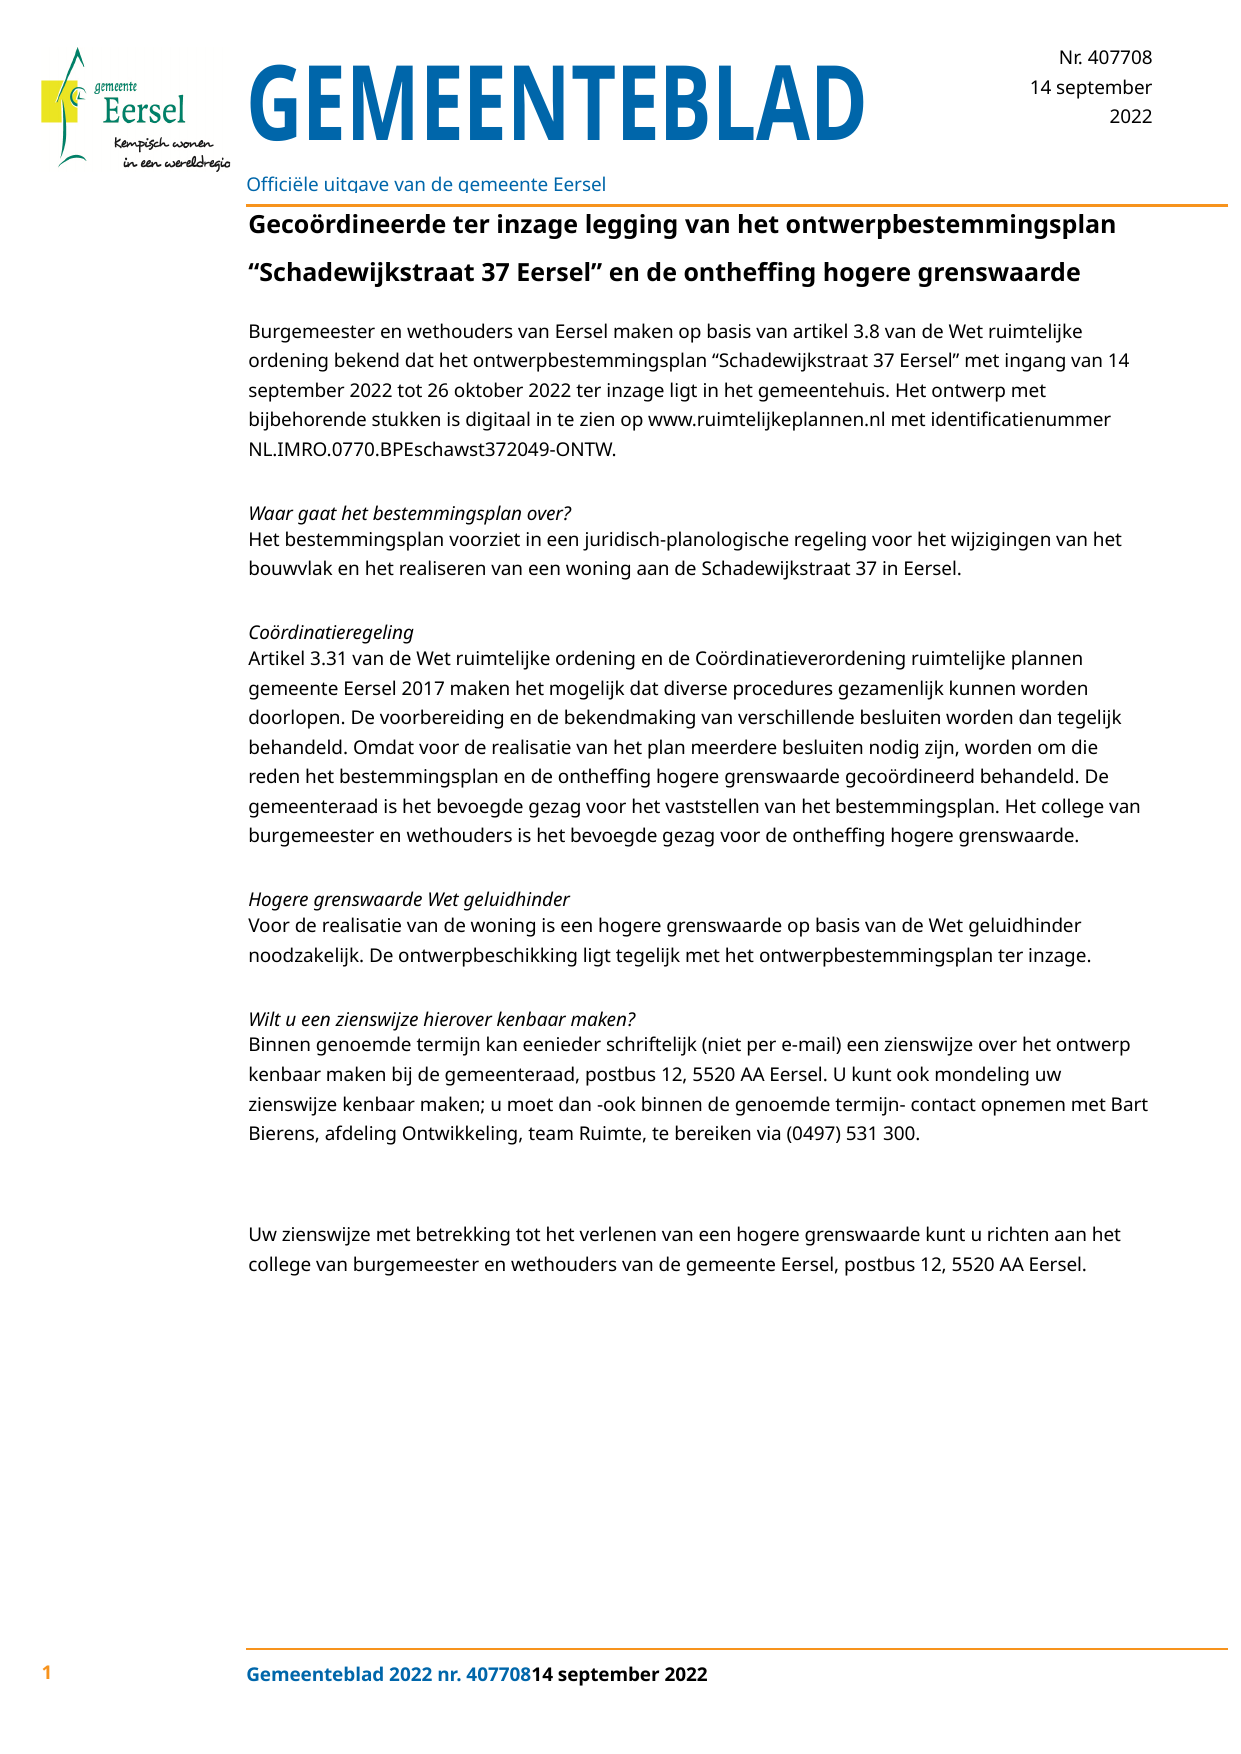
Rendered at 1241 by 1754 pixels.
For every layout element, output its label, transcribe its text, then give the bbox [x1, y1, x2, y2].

text Waar gaat het bestemmingsplan over? [248, 500, 1152, 526]
text Burgemeester en wethouders van Eersel maken op basis van artikel 3.8 van de Wet ruimtelijke ordening bekend dat het ontwerpbestemmingsplan “Schadewijkstraat 37 Eersel” met ingang van 14 september 2022 tot 26 oktober 2022 ter inzage ligt in het gemeentehuis. Het ontwerp met bijbehorende stukken is digitaal in te zien op www.ruimtelijkeplannen.nl met identificatienummer NL.IMRO.0770.BPEschawst372049-ONTW. [248, 318, 1152, 462]
text Voor de realisatie van de woning is een hogere grenswaarde op basis van de Wet geluidhinder noodzakelijk. De ontwerpbeschikking ligt tegelijk met het ontwerpbestemmingsplan ter inzage. [248, 912, 1152, 968]
text Hogere grenswaarde Wet geluidhinder [248, 887, 1152, 912]
text Het bestemmingsplan voorziet in een juridisch-planologische regeling voor het wijzigingen van het bouwvlak en het realiseren van een woning aan de Schadewijkstraat 37 in Eersel. [248, 526, 1152, 581]
text Wilt u een zienswijze hierover kenbaar maken? [248, 1006, 1152, 1032]
picture [41, 47, 231, 172]
text Coördinatieregeling [248, 619, 1152, 645]
text Uw zienswijze met betrekking tot het verlenen van een hogere grenswaarde kunt u richten aan het college van burgemeester en wethouders van de gemeente Eersel, postbus 12, 5520 AA Eersel. [248, 1221, 1152, 1277]
text Binnen genoemde termijn kan eenieder schriftelijk (niet per e-mail) een zienswijze over het ontwerp kenbaar maken bij de gemeenteraad, postbus 12, 5520 AA Eersel. U kunt ook mondeling uw zienswijze kenbaar maken; u moet dan -ook binnen de genoemde termijn- contact opnemen met Bart Bierens, afdeling Ontwikkeling, team Ruimte, te bereiken via (0497) 531 300. [248, 1032, 1152, 1146]
text Artikel 3.31 van de Wet ruimtelijke ordening en de Coördinatieverordening ruimtelijke plannen gemeente Eersel 2017 maken het mogelijk dat diverse procedures gezamenlijk kunnen worden doorlopen. De voorbereiding en de bekendmaking van verschillende besluiten worden dan tegelijk behandeld. Omdat voor de realisatie van het plan meerdere besluiten nodig zijn, worden om die reden het bestemmingsplan en de ontheffing hogere grenswaarde gecoördineerd behandeld. De gemeenteraad is het bevoegde gezag voor het vaststellen van het bestemmingsplan. Het college van burgemeester en wethouders is het bevoegde gezag voor de ontheffing hogere grenswaarde. [248, 645, 1152, 848]
text Gecoördineerde ter inzage legging van het ontwerpbestemmingsplan “Schadewijkstraat 37 Eersel” en de ontheffing hogere grenswaarde [248, 207, 1152, 288]
